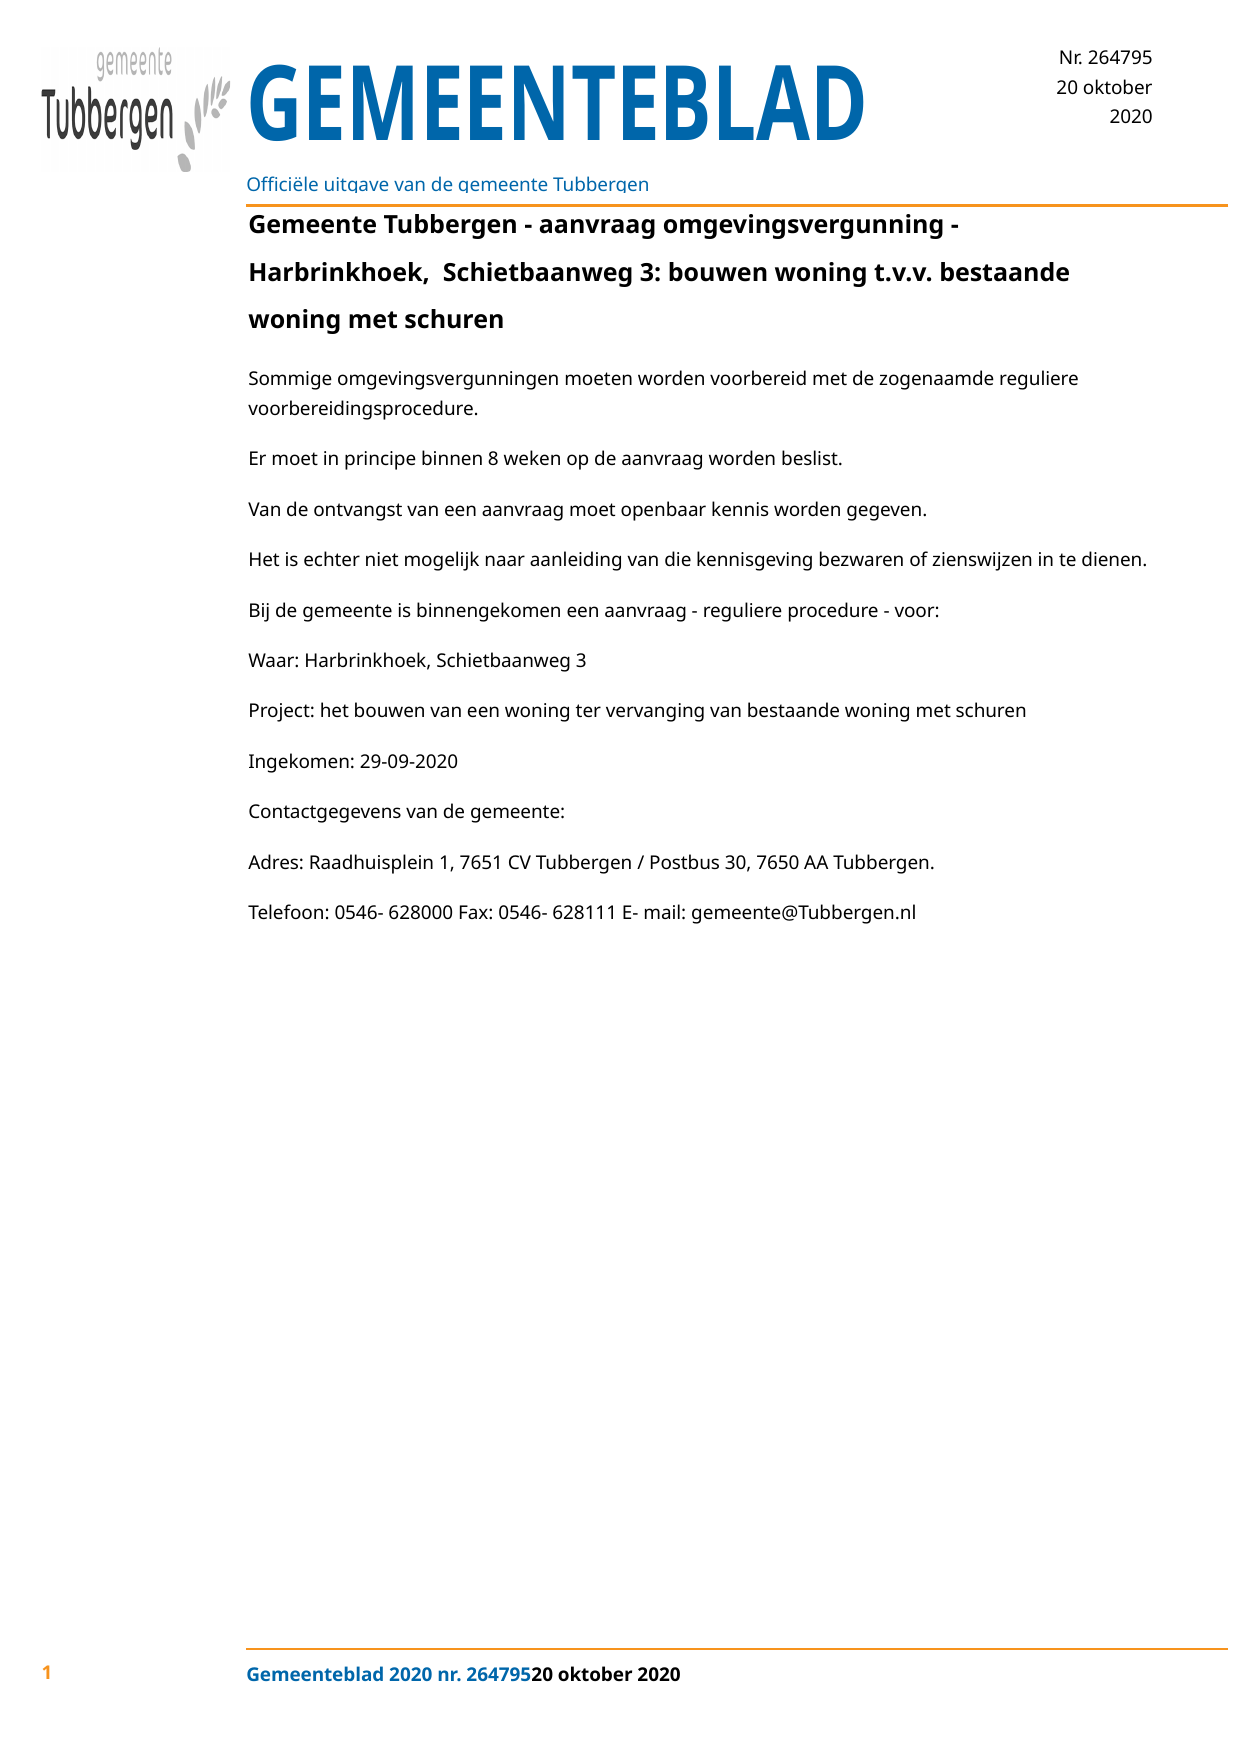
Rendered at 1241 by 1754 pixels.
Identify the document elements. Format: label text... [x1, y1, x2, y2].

text Telefoon: 0546- 628000 Fax: 0546- 628111 E- mail: gemeente@Tubbergen.nl [248, 899, 1152, 925]
picture [41, 47, 231, 172]
text Van de ontvangst van een aanvraag moet openbaar kennis worden gegeven. [248, 496, 1152, 522]
text Waar: Harbrinkhoek, Schietbaanweg 3 [248, 647, 1152, 673]
text Adres: Raadhuisplein 1, 7651 CV Tubbergen / Postbus 30, 7650 AA Tubbergen. [248, 849, 1152, 874]
text Het is echter niet mogelijk naar aanleiding van die kennisgeving bezwaren of zienswijzen in te dienen. [248, 546, 1152, 572]
text Er moet in principe binnen 8 weken op de aanvraag worden beslist. [248, 446, 1152, 471]
text Sommige omgevingsvergunningen moeten worden voorbereid met de zogenaamde reguliere voorbereidingsprocedure. [248, 366, 1152, 421]
text Gemeente Tubbergen - aanvraag omgevingsvergunning - Harbrinkhoek, Schietbaanweg 3: bouwen woning t.v.v. bestaande woning met schuren [248, 207, 1152, 336]
text Contactgegevens van de gemeente: [248, 798, 1152, 824]
text Project: het bouwen van een woning ter vervanging van bestaande woning met schuren [248, 698, 1152, 723]
text Ingekomen: 29-09-2020 [248, 748, 1152, 774]
text Bij de gemeente is binnengekomen een aanvraag - reguliere procedure - voor: [248, 597, 1152, 622]
